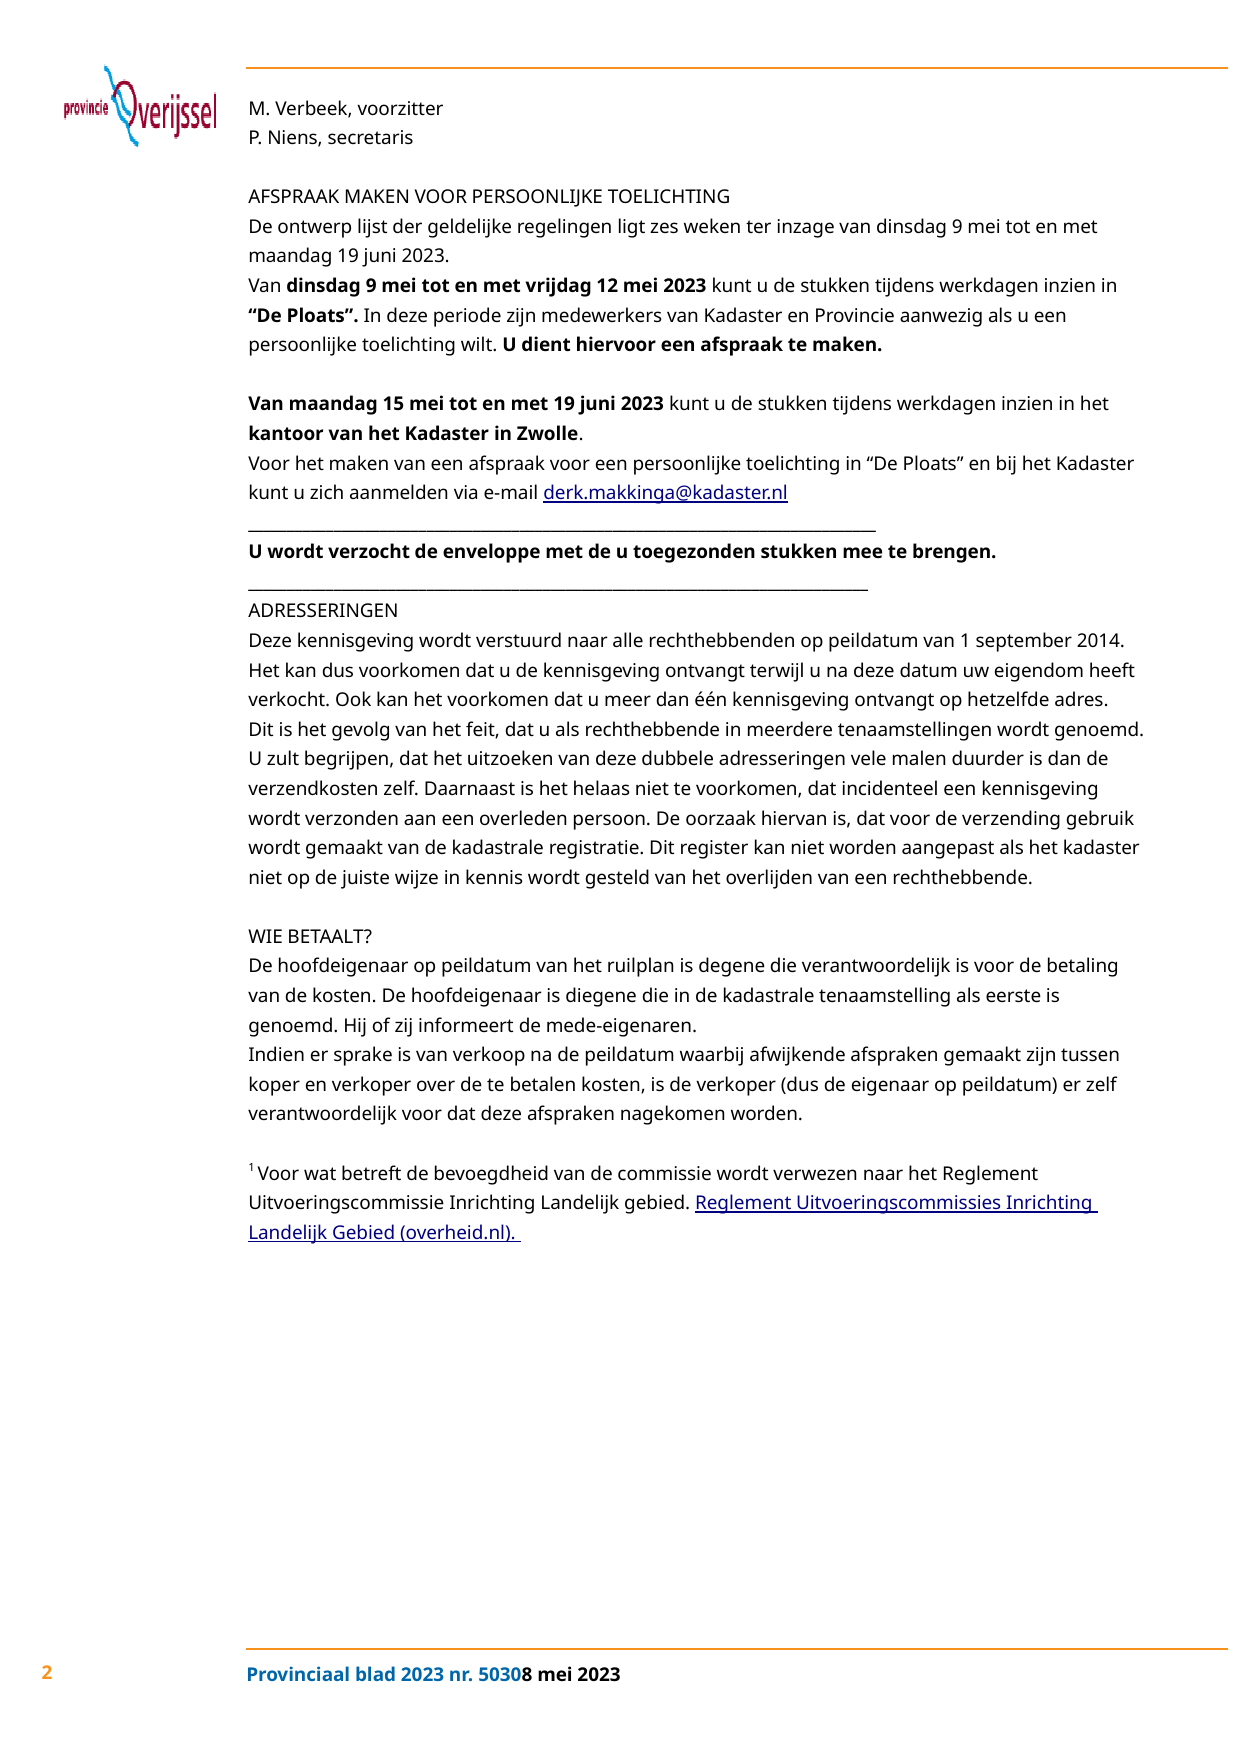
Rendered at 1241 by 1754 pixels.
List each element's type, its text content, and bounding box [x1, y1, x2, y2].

picture [41, 47, 231, 172]
text 1 Voor wat betreft de bevoegdheid van de commissie wordt verwezen naar het Reglement Uitvoeringscommissie Inrichting Landelijk gebied. Reglement Uitvoeringscommissies Inrichting Landelijk Gebied (overheid.nl). [248, 1160, 1152, 1245]
text U wordt verzocht de enveloppe met de u toegezonden stukken mee te brengen. [248, 538, 1152, 564]
text Het kan dus voorkomen dat u de kennisgeving ontvangt terwijl u na deze datum uw eigendom heeft verkocht. Ook kan het voorkomen dat u meer dan één kennisgeving ontvangt op hetzelfde adres. [248, 657, 1152, 712]
text De ontwerp lijst der geldelijke regelingen ligt zes weken ter inzage van dinsdag 9 mei tot en met maandag 19 juni 2023. [248, 213, 1152, 268]
text Van maandag 15 mei tot en met 19 juni 2023 kunt u de stukken tijdens werkdagen inzien in het kantoor van het Kadaster in Zwolle. [248, 391, 1152, 446]
text De hoofdeigenaar op peildatum van het ruilplan is degene die verantwoordelijk is voor de betaling van de kosten. De hoofdeigenaar is diegene die in de kadastrale tenaamstelling als eerste is genoemd. Hij of zij informeert de mede-eigenaren. [248, 953, 1152, 1038]
text ________________________________________________________________________________ [248, 568, 1152, 594]
text AFSPRAAK MAKEN VOOR PERSOONLIJKE TOELICHTING [248, 183, 1152, 209]
text Van dinsdag 9 mei tot en met vrijdag 12 mei 2023 kunt u de stukken tijdens werkdagen inzien in “De Ploats”. In deze periode zijn medewerkers van Kadaster en Provincie aanwezig als u een persoonlijke toelichting wilt. U dient hiervoor een afspraak te maken. [248, 272, 1152, 357]
text M. Verbeek, voorzitter [248, 95, 1152, 121]
text P. Niens, secretaris [248, 124, 1152, 150]
text _________________________________________________________________________________ [248, 509, 1152, 535]
text ADRESSERINGEN [248, 598, 1152, 623]
text U zult begrijpen, dat het uitzoeken van deze dubbele adresseringen vele malen duurder is dan de verzendkosten zelf. Daarnaast is het helaas niet te voorkomen, dat incidenteel een kennisgeving wordt verzonden aan een overleden persoon. De oorzaak hiervan is, dat voor de verzending gebruik wordt gemaakt van de kadastrale registratie. Dit register kan niet worden aangepast als het kadaster niet op de juiste wijze in kennis wordt gesteld van het overlijden van een rechthebbende. [248, 746, 1152, 890]
text WIE BETAALT? [248, 923, 1152, 949]
text Voor het maken van een afspraak voor een persoonlijke toelichting in “De Ploats” en bij het Kadaster kunt u zich aanmelden via e-mail derk.makkinga@kadaster.nl [248, 450, 1152, 505]
text Indien er sprake is van verkoop na de peildatum waarbij afwijkende afspraken gemaakt zijn tussen koper en verkoper over de te betalen kosten, is de verkoper (dus de eigenaar op peildatum) er zelf verantwoordelijk voor dat deze afspraken nagekomen worden. [248, 1041, 1152, 1126]
text Deze kennisgeving wordt verstuurd naar alle rechthebbenden op peildatum van 1 september 2014. [248, 627, 1152, 653]
text Dit is het gevolg van het feit, dat u als rechthebbende in meerdere tenaamstellingen wordt genoemd. [248, 716, 1152, 742]
